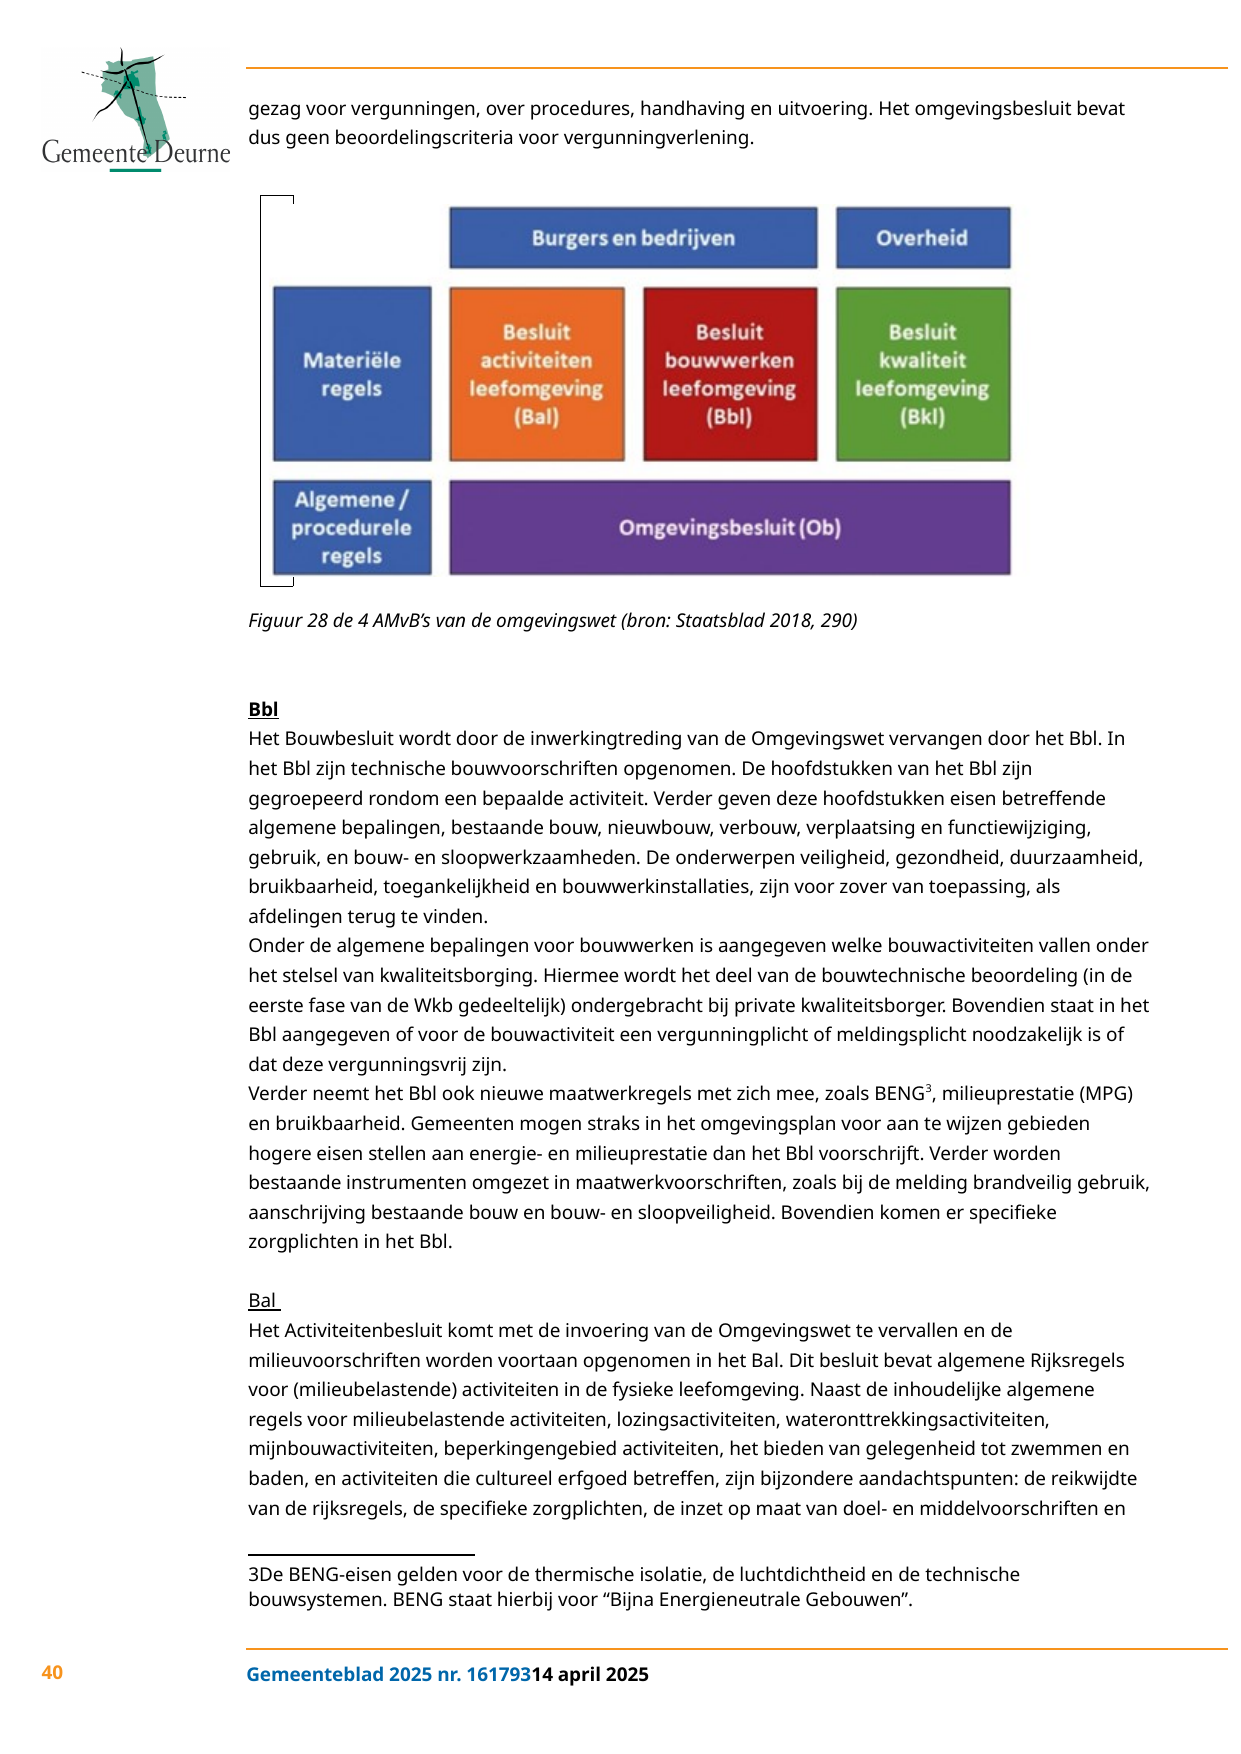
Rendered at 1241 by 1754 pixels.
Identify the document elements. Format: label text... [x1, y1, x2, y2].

picture [41, 47, 231, 172]
text gezag voor vergunningen, over procedures, handhaving en uitvoering. Het omgevingsbesluit bevat dus geen beoordelingscriteria voor vergunningverlening. [248, 95, 1152, 150]
text Bbl [248, 696, 1152, 722]
text Verder neemt het Bbl ook nieuwe maatwerkregels met zich mee, zoals BENG, milieuprestatie (MPG) en bruikbaarheid. Gemeenten mogen straks in het omgevingsplan voor aan te wijzen gebieden hogere eisen stellen aan energie- en milieuprestatie dan het Bbl voorschrijft. Verder worden bestaande instrumenten omgezet in maatwerkvoorschriften, zoals bij de melding brandveilig gebruik, aanschrijving bestaande bouw en bouw- en sloopveiligheid. Bovendien komen er specifieke zorgplichten in het Bbl. [248, 1081, 1152, 1254]
text De BENG-eisen gelden voor de thermische isolatie, de luchtdichtheid en de technische bouwsystemen. BENG staat hierbij voor “Bijna Energieneutrale Gebouwen”. [248, 1561, 1152, 1612]
text Figuur 28 de 4 AMvB’s van de omgevingswet (bron: Staatsblad 2018, 290) [248, 607, 1152, 633]
text Bal [248, 1288, 1152, 1313]
picture [268, 204, 1155, 577]
text Onder de algemene bepalingen voor bouwwerken is aangegeven welke bouwactiviteiten vallen onder het stelsel van kwaliteitsborging. Hiermee wordt het deel van de bouwtechnische beoordeling (in de eerste fase van de Wkb gedeeltelijk) ondergebracht bij private kwaliteitsborger. Bovendien staat in het Bbl aangegeven of voor de bouwactiviteit een vergunningplicht of meldingsplicht noodzakelijk is of dat deze vergunningsvrij zijn. [248, 933, 1152, 1077]
text Het Activiteitenbesluit komt met de invoering van de Omgevingswet te vervallen en de milieuvoorschriften worden voortaan opgenomen in het Bal. Dit besluit bevat algemene Rijksregels voor (milieubelastende) activiteiten in de fysieke leefomgeving. Naast de inhoudelijke algemene regels voor milieubelastende activiteiten, lozingsactiviteiten, wateronttrekkingsactiviteiten, mijnbouwactiviteiten, beperkingengebied activiteiten, het bieden van gelegenheid tot zwemmen en baden, en activiteiten die cultureel erfgoed betreffen, zijn bijzondere aandachtspunten: de reikwijdte van de rijksregels, de specifieke zorgplichten, de inzet op maat van doel- en middelvoorschriften en [248, 1317, 1152, 1521]
text Het Bouwbesluit wordt door de inwerkingtreding van de Omgevingswet vervangen door het Bbl. In het Bbl zijn technische bouwvoorschriften opgenomen. De hoofdstukken van het Bbl zijn gegroepeerd rondom een bepaalde activiteit. Verder geven deze hoofdstukken eisen betreffende algemene bepalingen, bestaande bouw, nieuwbouw, verbouw, verplaatsing en functiewijziging, gebruik, en bouw- en sloopwerkzaamheden. De onderwerpen veiligheid, gezondheid, duurzaamheid, bruikbaarheid, toegankelijkheid en bouwwerkinstallaties, zijn voor zover van toepassing, als afdelingen terug te vinden. [248, 726, 1152, 929]
